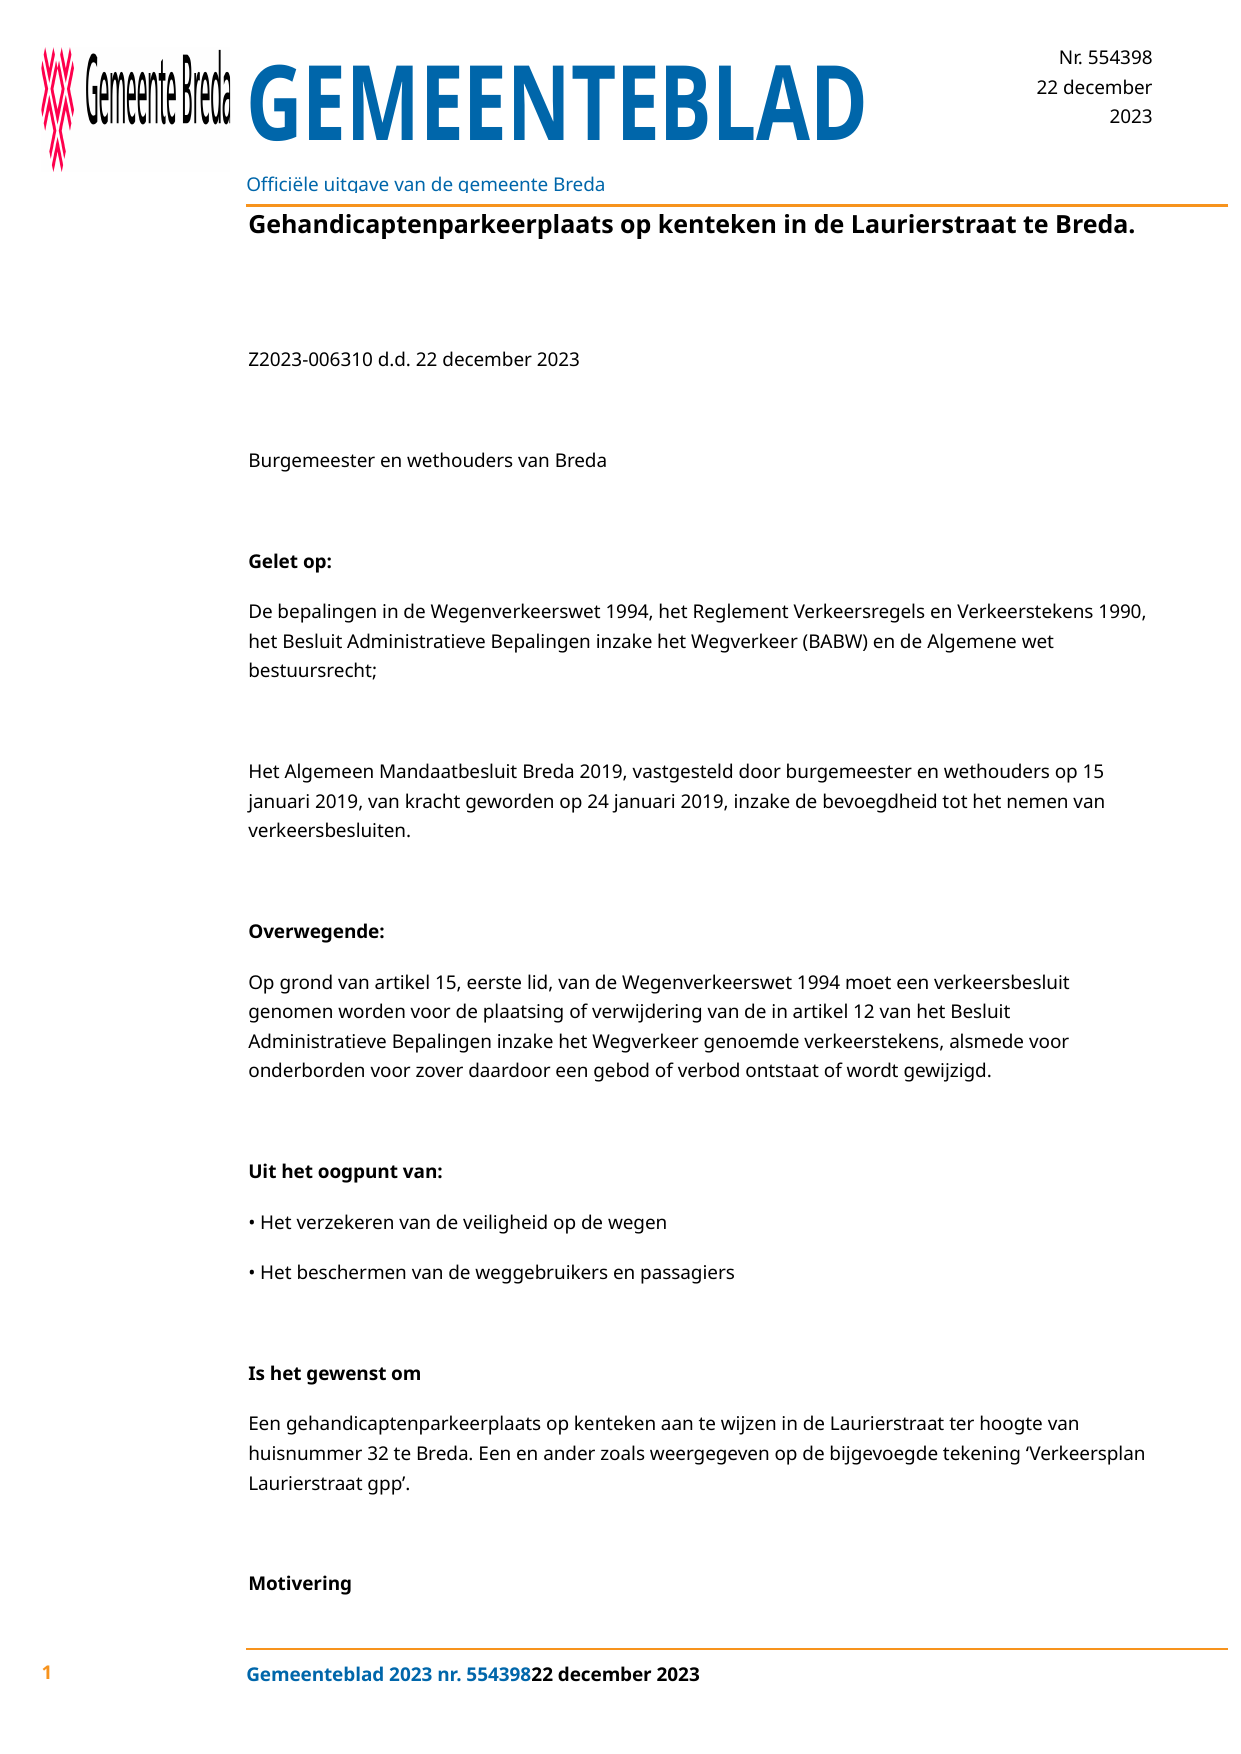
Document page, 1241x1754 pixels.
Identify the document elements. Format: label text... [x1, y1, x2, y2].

text Gelet op: [248, 548, 1152, 574]
text Burgemeester en wethouders van Breda [248, 447, 1152, 473]
text • Het verzekeren van de veiligheid op de wegen [248, 1209, 1152, 1235]
text De bepalingen in de Wegenverkeerswet 1994, het Reglement Verkeersregels en Verkeerstekens 1990, het Besluit Administratieve Bepalingen inzake het Wegverkeer (BABW) en de Algemene wet bestuursrecht; [248, 598, 1152, 683]
text • Het beschermen van de weggebruikers en passagiers [248, 1259, 1152, 1285]
text Z2023-006310 d.d. 22 december 2023 [248, 346, 1152, 372]
text Op grond van artikel 15, eerste lid, van de Wegenverkeerswet 1994 moet een verkeersbesluit genomen worden voor de plaatsing of verwijdering van de in artikel 12 van het Besluit Administratieve Bepalingen inzake het Wegverkeer genoemde verkeerstekens, alsmede voor onderborden voor zover daardoor een gebod of verbod ontstaat of wordt gewijzigd. [248, 969, 1152, 1083]
text Motivering [248, 1571, 1152, 1596]
text Is het gewenst om [248, 1360, 1152, 1386]
text Het Algemeen Mandaatbesluit Breda 2019, vastgesteld door burgemeester en wethouders op 15 januari 2019, van kracht geworden op 24 januari 2019, inzake de bevoegdheid tot het nemen van verkeersbesluiten. [248, 758, 1152, 843]
text Een gehandicaptenparkeerplaats op kenteken aan te wijzen in de Laurierstraat ter hoogte van huisnummer 32 te Breda. Een en ander zoals weergegeven op de bijgevoegde tekening ‘Verkeersplan Laurierstraat gpp’. [248, 1411, 1152, 1496]
text Gehandicaptenparkeerplaats op kenteken in de Laurierstraat te Breda. [248, 207, 1152, 241]
picture [41, 47, 231, 172]
text Overwegende: [248, 918, 1152, 944]
text Uit het oogpunt van: [248, 1158, 1152, 1184]
